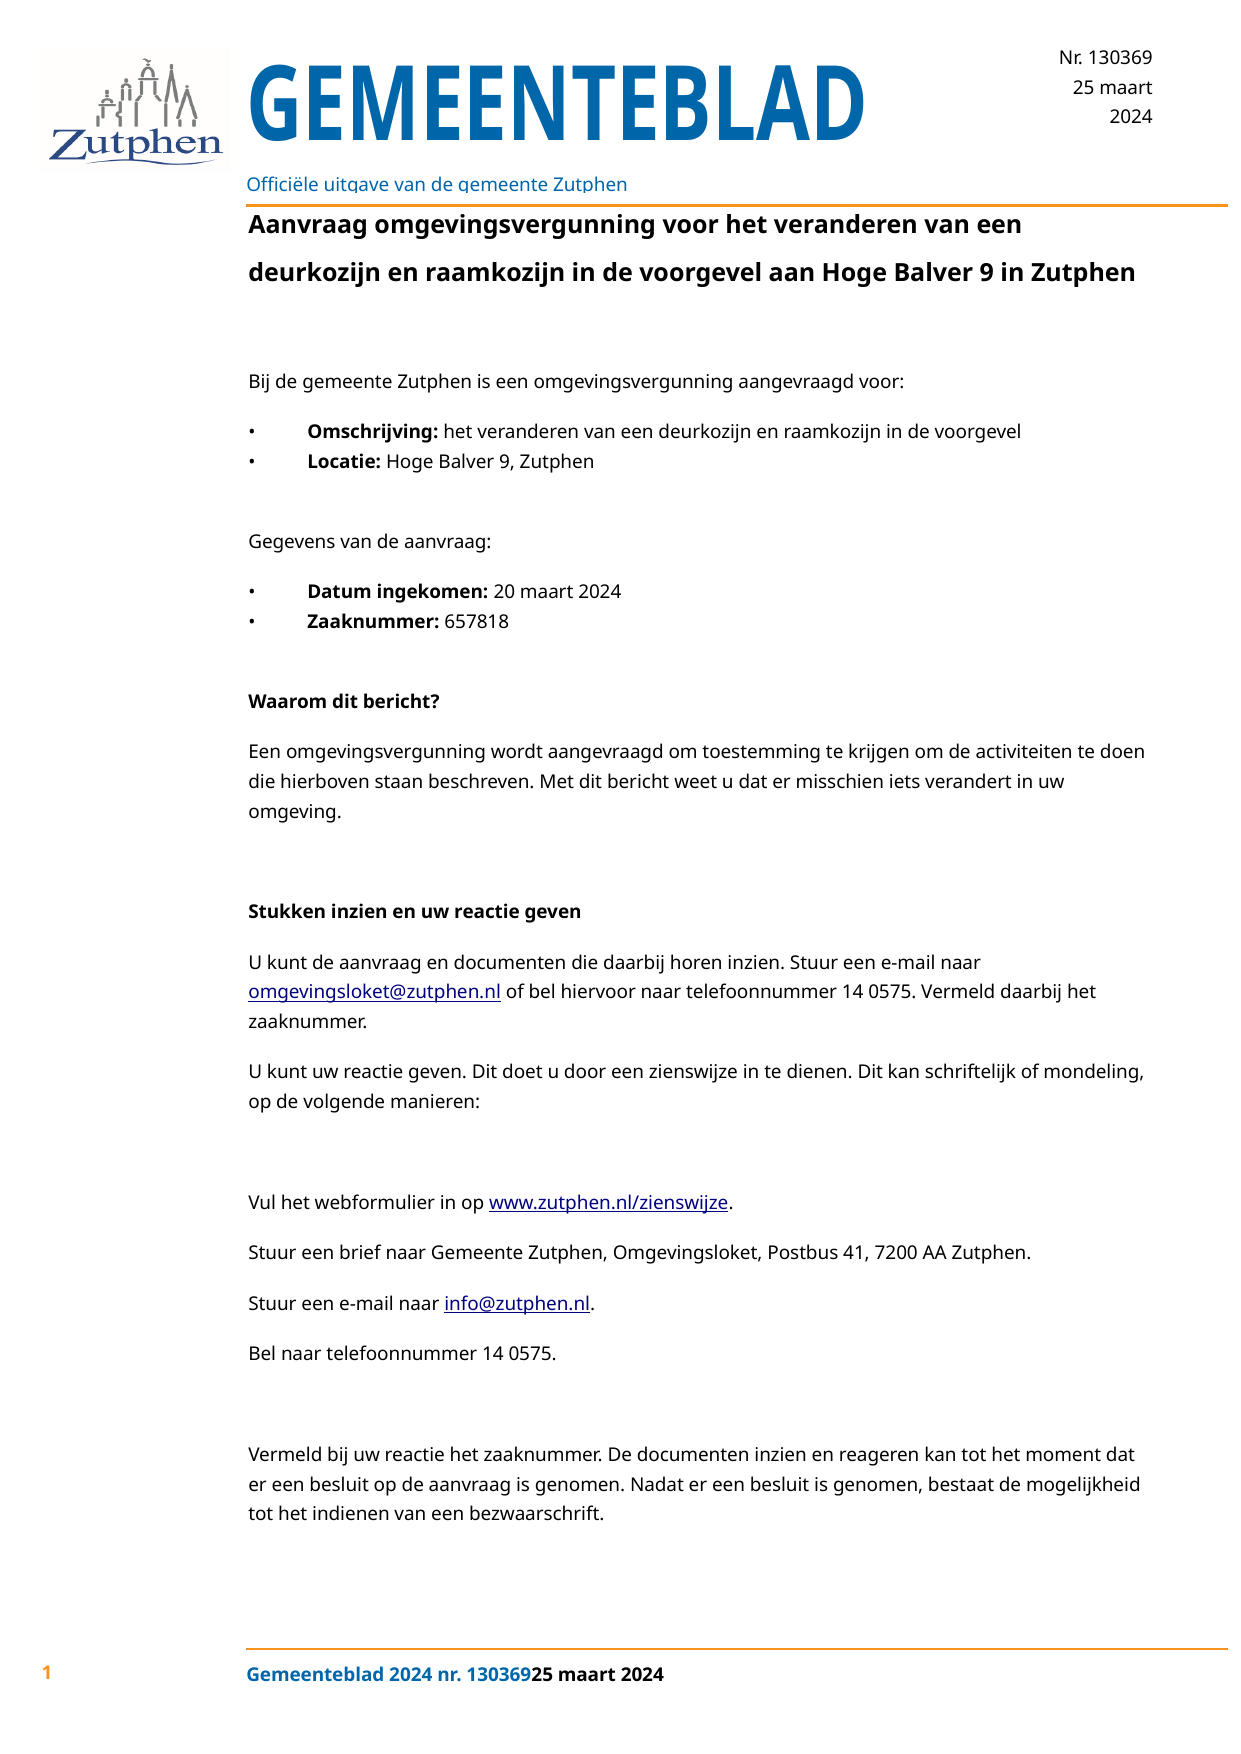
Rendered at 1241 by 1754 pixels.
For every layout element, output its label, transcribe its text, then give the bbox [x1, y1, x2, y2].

text Vul het webformulier in op www.zutphen.nl/zienswijze. [248, 1189, 1152, 1215]
text Bel naar telefoonnummer 14 0575. [248, 1340, 1152, 1366]
text Stuur een brief naar Gemeente Zutphen, Omgevingsloket, Postbus 41, 7200 AA Zutphen. [248, 1239, 1152, 1265]
list Locatie: Hoge Balver 9, Zutphen [248, 448, 1152, 474]
picture [41, 47, 231, 172]
text Waarom dit bericht? [248, 688, 1152, 714]
text Gegevens van de aanvraag: [248, 528, 1152, 554]
list Omschrijving: het veranderen van een deurkozijn en raamkozijn in de voorgevel [248, 419, 1152, 444]
text Stuur een e-mail naar info@zutphen.nl. [248, 1290, 1152, 1316]
list Zaaknummer: 657818 [248, 608, 1152, 634]
text Een omgevingsvergunning wordt aangevraagd om toestemming te krijgen om de activiteiten te doen die hierboven staan beschreven. Met dit bericht weet u dat er misschien iets verandert in uw omgeving. [248, 739, 1152, 824]
text Bij de gemeente Zutphen is een omgevingsvergunning aangevraagd voor: [248, 368, 1152, 394]
list Datum ingekomen: 20 maart 2024 [248, 579, 1152, 604]
text Vermeld bij uw reactie het zaaknummer. De documenten inzien en reageren kan tot het moment dat er een besluit op de aanvraag is genomen. Nadat er een besluit is genomen, bestaat de mogelijkheid tot het indienen van een bezwaarschrift. [248, 1441, 1152, 1526]
text Stukken inzien en uw reactie geven [248, 899, 1152, 924]
text U kunt de aanvraag en documenten die daarbij horen inzien. Stuur een e-mail naar omgevingsloket@zutphen.nl of bel hiervoor naar telefoonnummer 14 0575. Vermeld daarbij het zaaknummer. [248, 949, 1152, 1034]
text Aanvraag omgevingsvergunning voor het veranderen van een deurkozijn en raamkozijn in de voorgevel aan Hoge Balver 9 in Zutphen [248, 207, 1152, 288]
text U kunt uw reactie geven. Dit doet u door een zienswijze in te dienen. Dit kan schriftelijk of mondeling, op de volgende manieren: [248, 1059, 1152, 1114]
